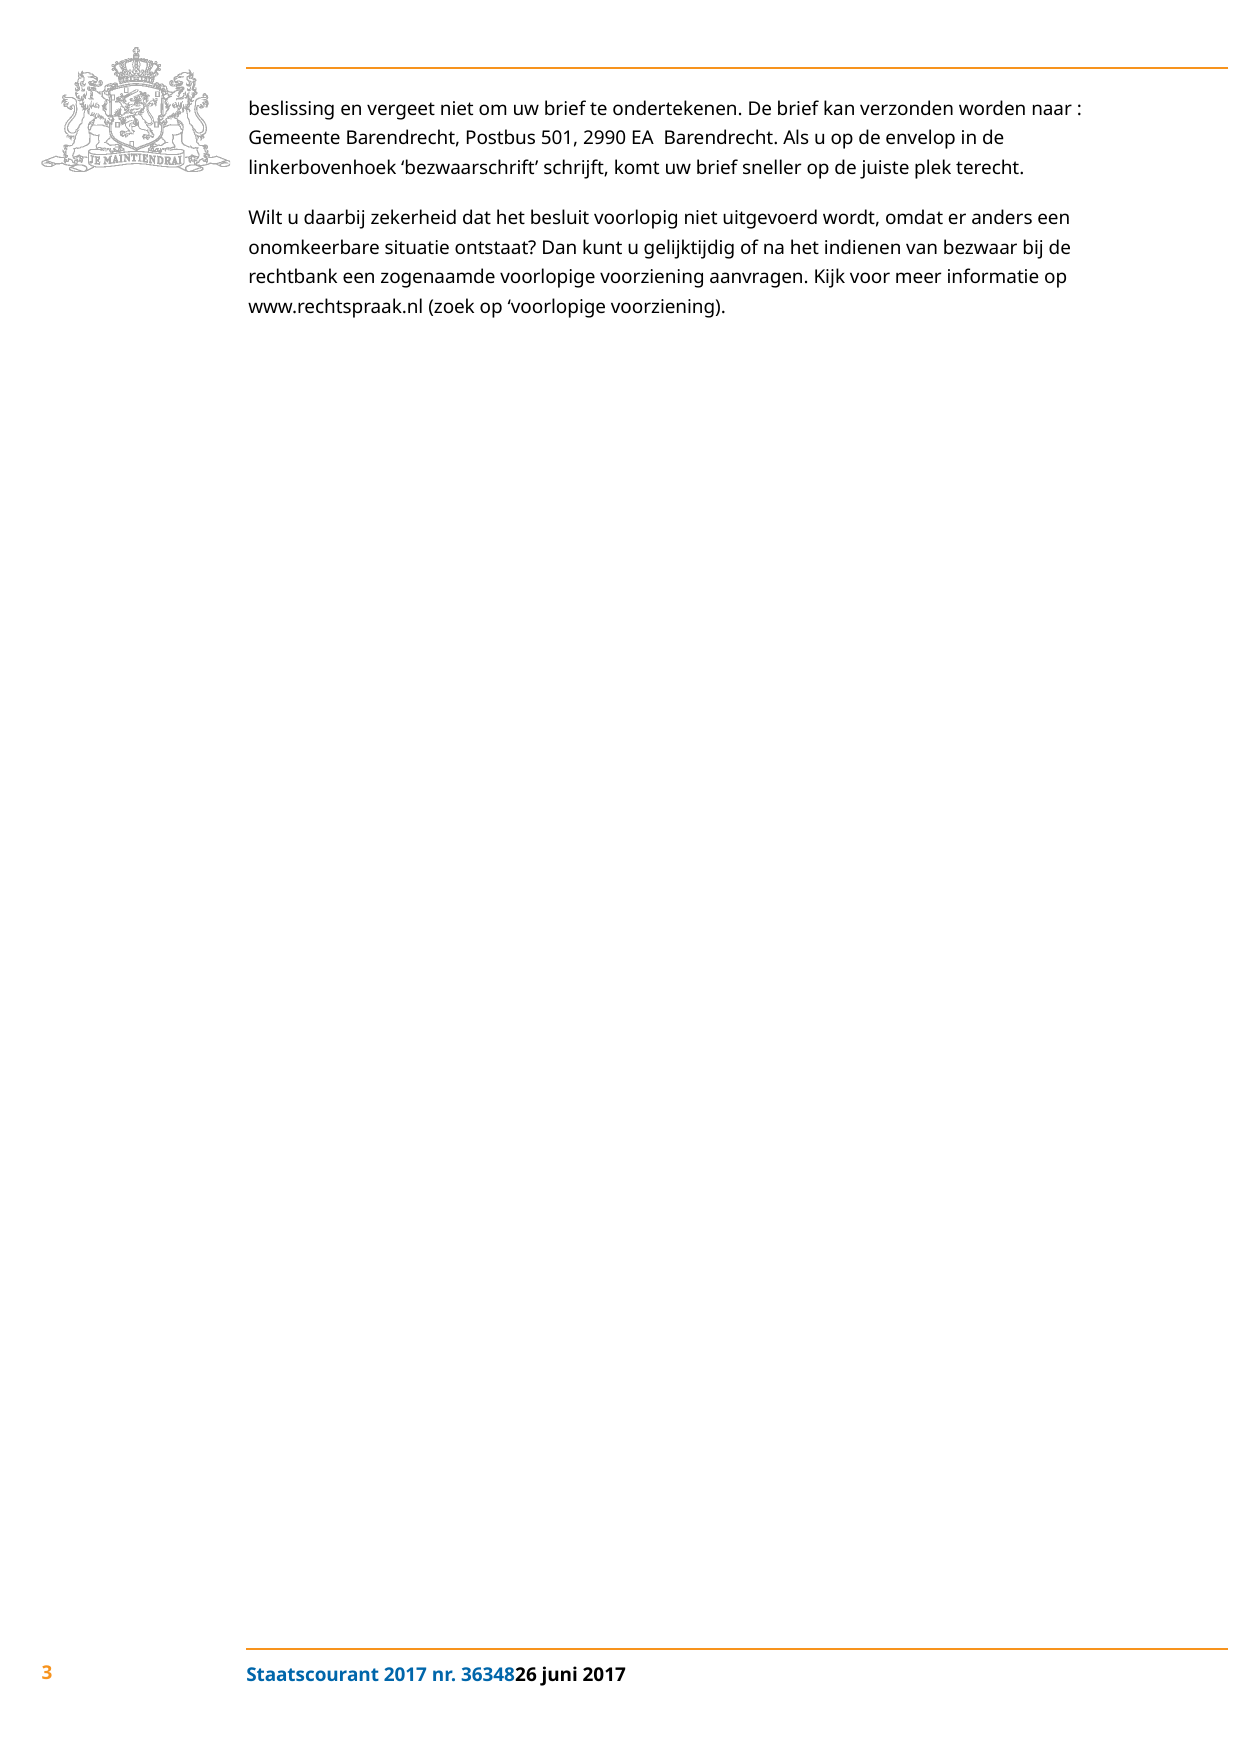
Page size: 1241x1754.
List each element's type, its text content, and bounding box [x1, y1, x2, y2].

picture [41, 47, 231, 172]
text beslissing en vergeet niet om uw brief te ondertekenen. De brief kan verzonden worden naar : Gemeente Barendrecht, Postbus 501, 2990 EA Barendrecht. Als u op de envelop in de linkerbovenhoek ‘bezwaarschrift’ schrijft, komt uw brief sneller op de juiste plek terecht. [248, 95, 1152, 180]
text Wilt u daarbij zekerheid dat het besluit voorlopig niet uitgevoerd wordt, omdat er anders een onomkeerbare situatie ontstaat? Dan kunt u gelijktijdig of na het indienen van bezwaar bij de rechtbank een zogenaamde voorlopige voorziening aanvragen. Kijk voor meer informatie op www.rechtspraak.nl (zoek op ‘voorlopige voorziening). [248, 204, 1152, 319]
